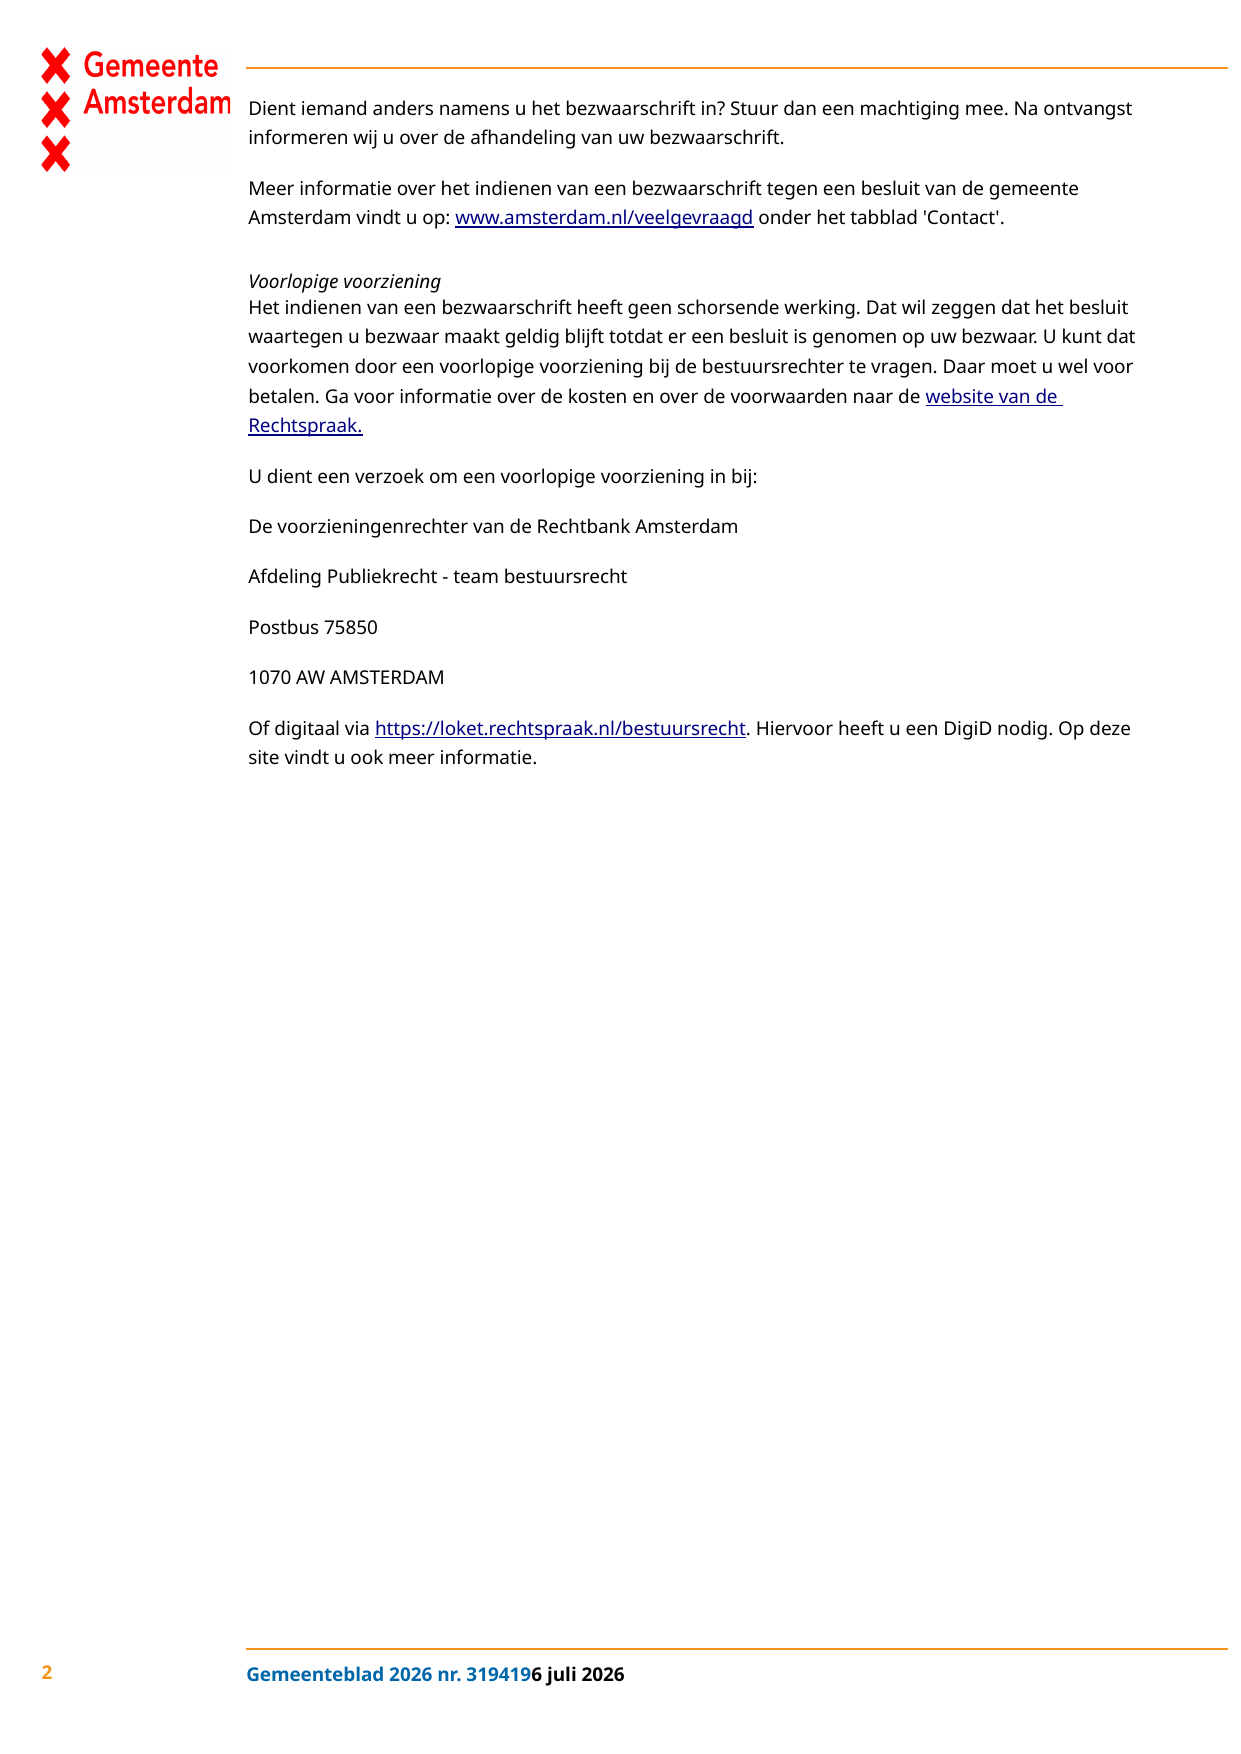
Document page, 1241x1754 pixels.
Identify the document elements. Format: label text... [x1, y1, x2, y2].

text Of digitaal via https://loket.rechtspraak.nl/bestuursrecht. Hiervoor heeft u een DigiD nodig. Op deze site vindt u ook meer informatie. [248, 715, 1152, 770]
text Postbus 75850 [248, 614, 1152, 640]
text Dient iemand anders namens u het bezwaarschrift in? Stuur dan een machtiging mee. Na ontvangst informeren wij u over de afhandeling van uw bezwaarschrift. [248, 95, 1152, 150]
text Afdeling Publiekrecht - team bestuursrecht [248, 564, 1152, 589]
text De voorzieningenrechter van de Rechtbank Amsterdam [248, 513, 1152, 539]
text U dient een verzoek om een voorlopige voorziening in bij: [248, 463, 1152, 488]
picture [41, 47, 231, 172]
text Meer informatie over het indienen van een bezwaarschrift tegen een besluit van de gemeente Amsterdam vindt u op: www.amsterdam.nl/veelgevraagd onder het tabblad 'Contact'. [248, 175, 1152, 230]
text 1070 AW AMSTERDAM [248, 664, 1152, 690]
text Voorlopige voorziening [248, 268, 1152, 294]
text Het indienen van een bezwaarschrift heeft geen schorsende werking. Dat wil zeggen dat het besluit waartegen u bezwaar maakt geldig blijft totdat er een besluit is genomen op uw bezwaar. U kunt dat voorkomen door een voorlopige voorziening bij de bestuursrechter te vragen. Daar moet u wel voor betalen. Ga voor informatie over de kosten en over de voorwaarden naar de website van de Rechtspraak. [248, 294, 1152, 438]
